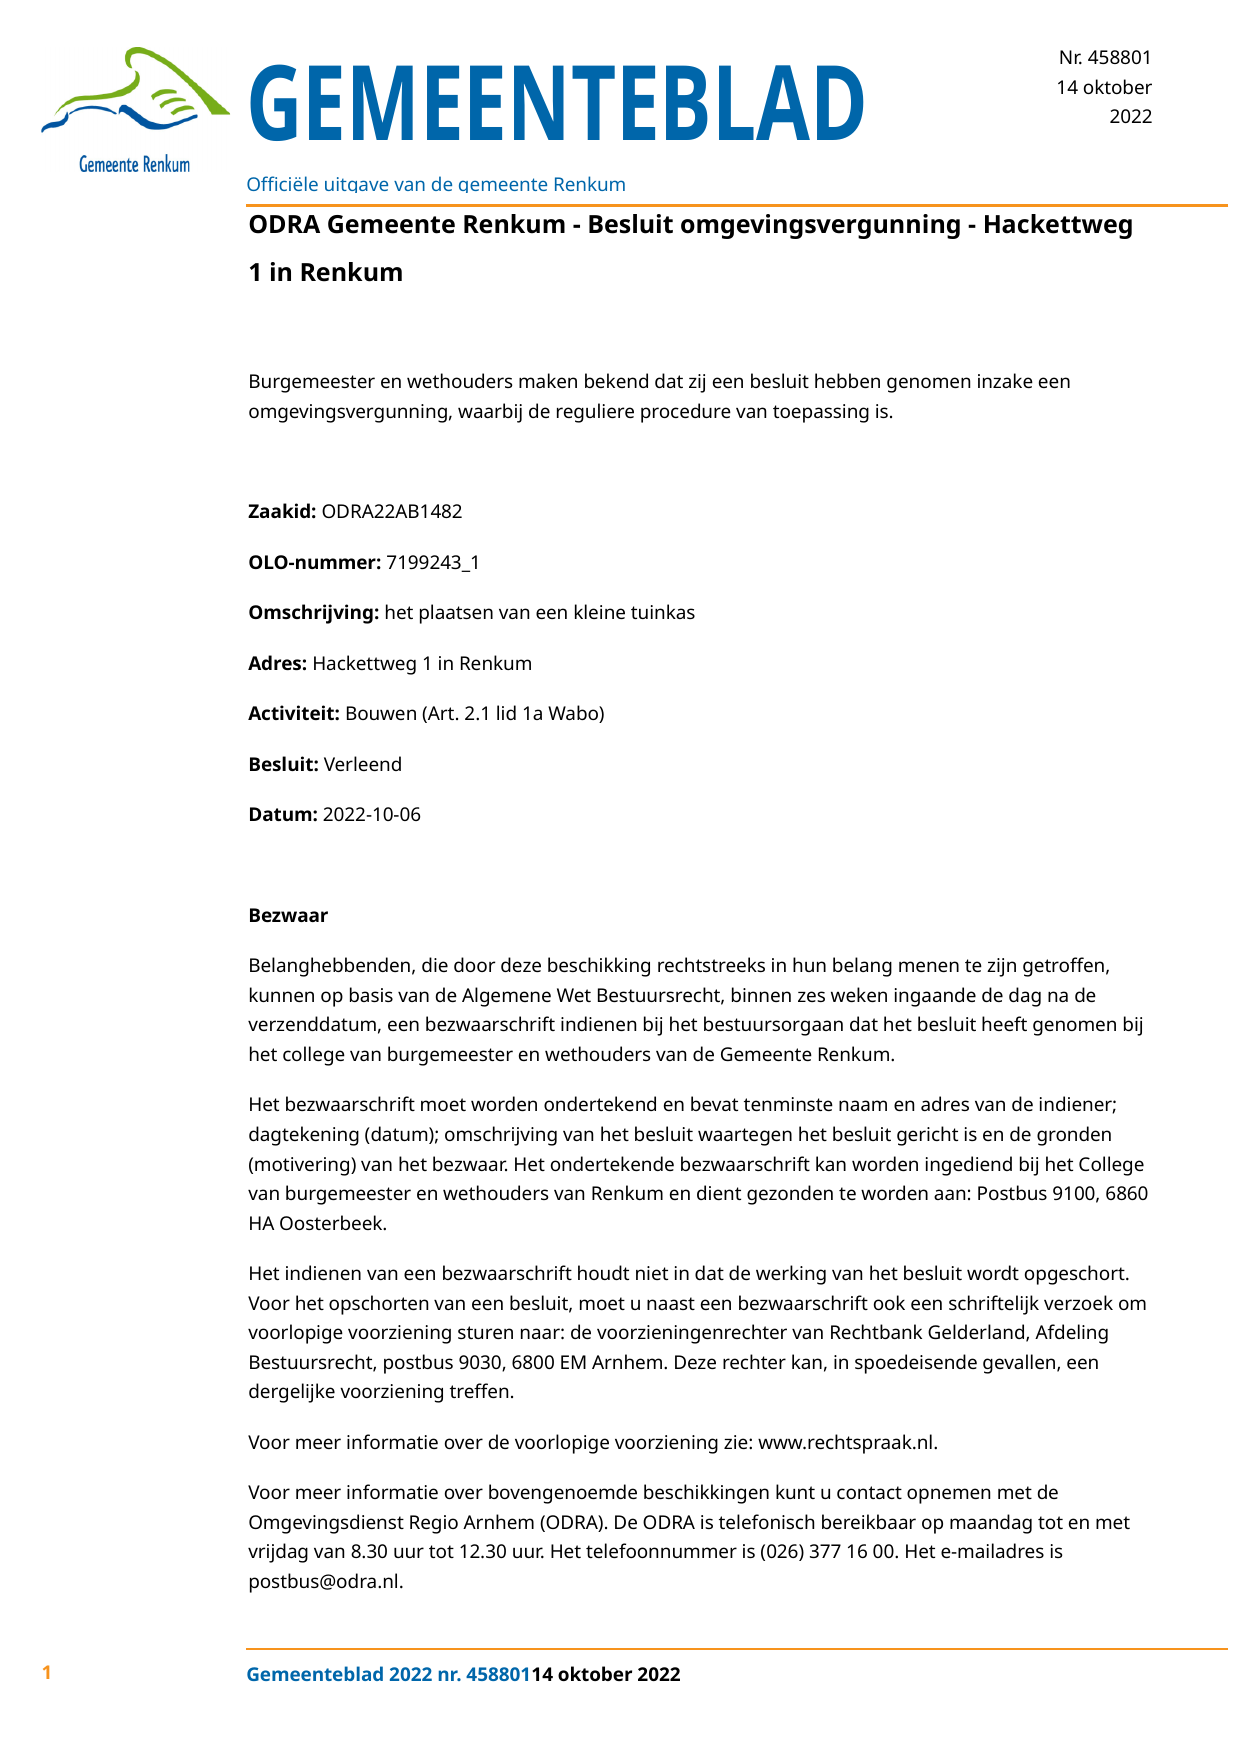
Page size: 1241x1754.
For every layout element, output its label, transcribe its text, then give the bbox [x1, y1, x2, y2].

text Zaakid: ODRA22AB1482 [248, 499, 1152, 524]
text Besluit: Verleend [248, 751, 1152, 777]
text Bezwaar [248, 902, 1152, 928]
text Adres: Hackettweg 1 in Renkum [248, 650, 1152, 676]
text Het indienen van een bezwaarschrift houdt niet in dat de werking van het besluit wordt opgeschort. Voor het opschorten van een besluit, moet u naast een bezwaarschrift ook een schriftelijk verzoek om voorlopige voorziening sturen naar: de voorzieningenrechter van Rechtbank Gelderland, Afdeling Bestuursrecht, postbus 9030, 6800 EM Arnhem. Deze rechter kan, in spoedeisende gevallen, een dergelijke voorziening treffen. [248, 1260, 1152, 1404]
text Het bezwaarschrift moet worden ondertekend en bevat tenminste naam en adres van de indiener; dagtekening (datum); omschrijving van het besluit waartegen het besluit gericht is en de gronden (motivering) van het bezwaar. Het ondertekende bezwaarschrift kan worden ingediend bij het College van burgemeester en wethouders van Renkum en dient gezonden te worden aan: Postbus 9100, 6860 HA Oosterbeek. [248, 1092, 1152, 1236]
text Omschrijving: het plaatsen van een kleine tuinkas [248, 599, 1152, 625]
text ODRA Gemeente Renkum - Besluit omgevingsvergunning - Hackettweg 1 in Renkum [248, 207, 1152, 288]
text Activiteit: Bouwen (Art. 2.1 lid 1a Wabo) [248, 700, 1152, 726]
text Burgemeester en wethouders maken bekend dat zij een besluit hebben genomen inzake een omgevingsvergunning, waarbij de reguliere procedure van toepassing is. [248, 368, 1152, 424]
text OLO-nummer: 7199243_1 [248, 549, 1152, 575]
text Belanghebbenden, die door deze beschikking rechtstreeks in hun belang menen te zijn getroffen, kunnen op basis van de Algemene Wet Bestuursrecht, binnen zes weken ingaande de dag na de verzenddatum, een bezwaarschrift indienen bij het bestuursorgaan dat het besluit heeft genomen bij het college van burgemeester en wethouders van de Gemeente Renkum. [248, 952, 1152, 1067]
text Datum: 2022-10-06 [248, 801, 1152, 827]
picture [41, 47, 231, 172]
text Voor meer informatie over de voorlopige voorziening zie: www.rechtspraak.nl. [248, 1429, 1152, 1455]
text Voor meer informatie over bovengenoemde beschikkingen kunt u contact opnemen met de Omgevingsdienst Regio Arnhem (ODRA). De ODRA is telefonisch bereikbaar op maandag tot en met vrijdag van 8.30 uur tot 12.30 uur. Het telefoonnummer is (026) 377 16 00. Het e-mailadres is postbus@odra.nl. [248, 1479, 1152, 1594]
